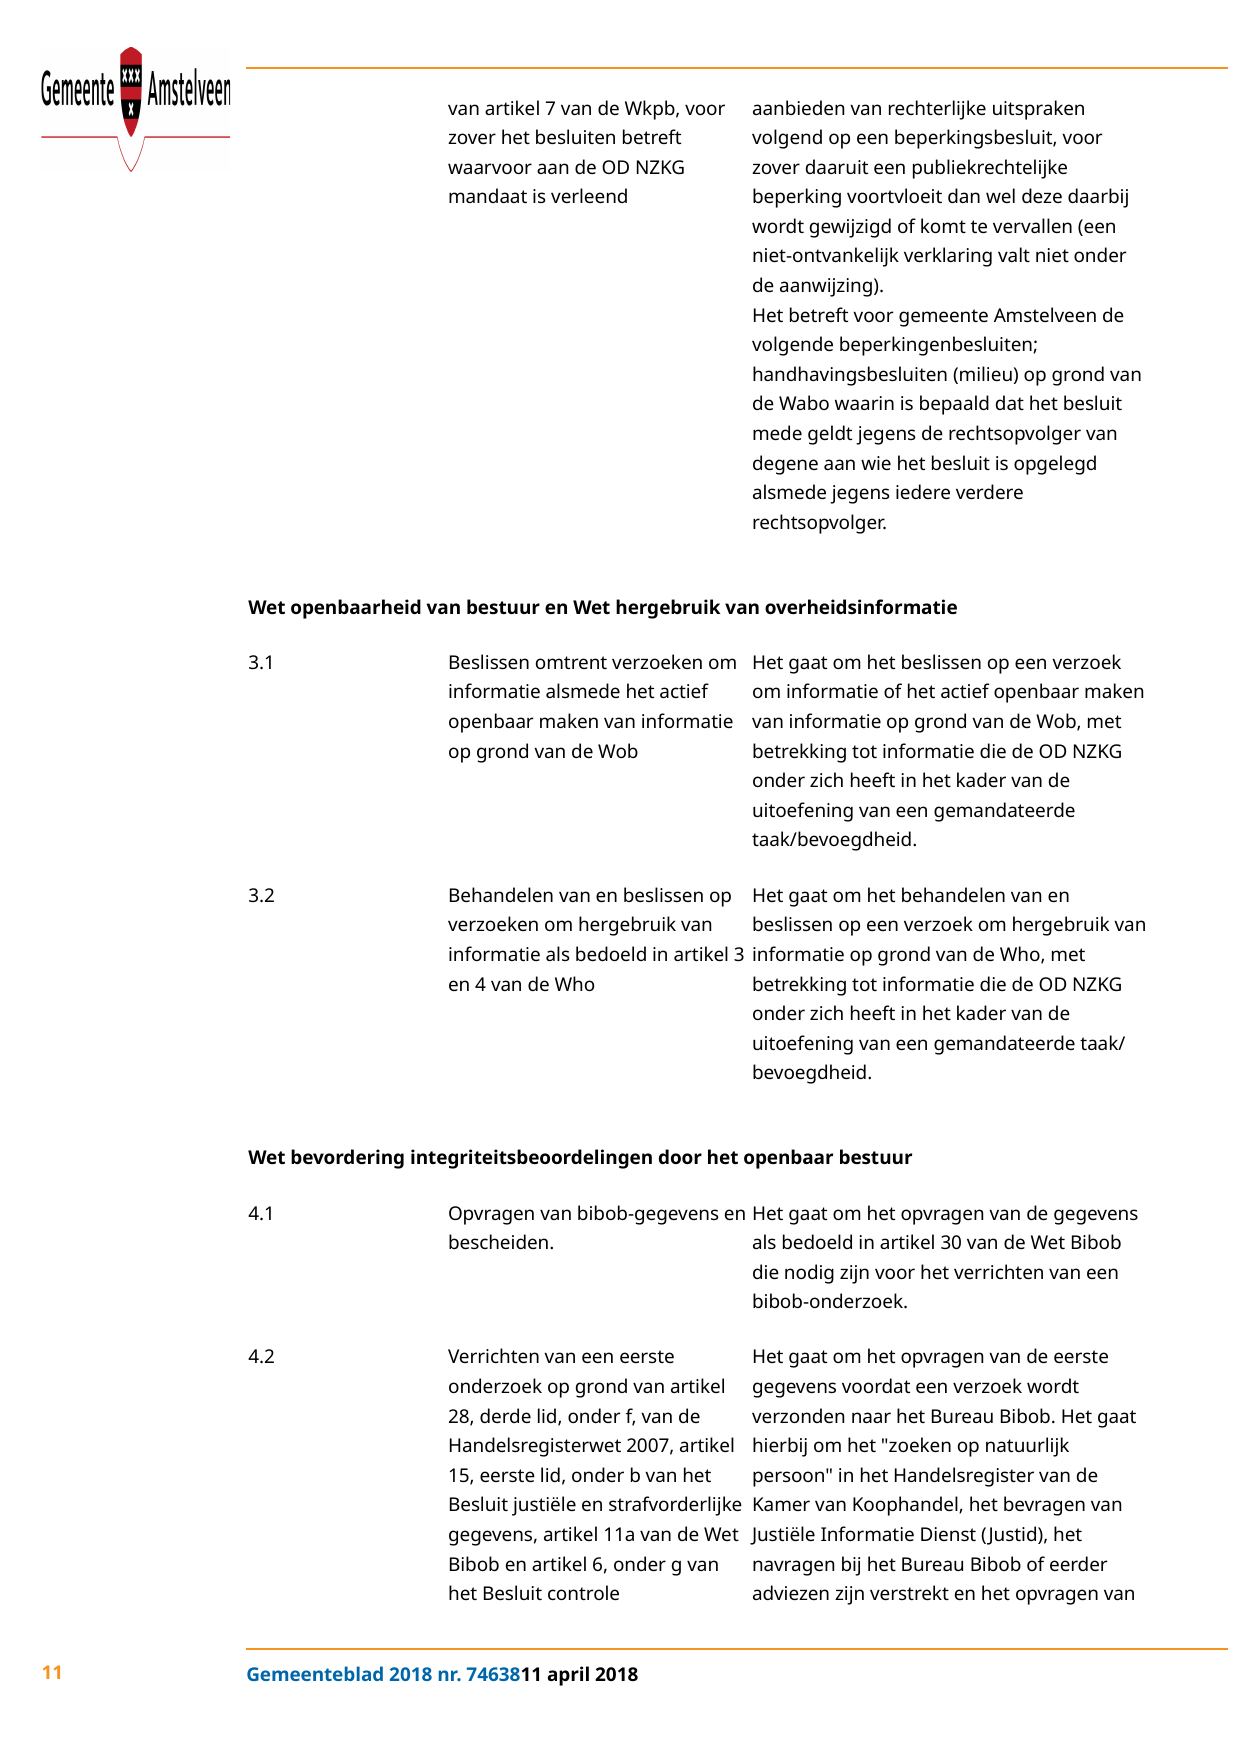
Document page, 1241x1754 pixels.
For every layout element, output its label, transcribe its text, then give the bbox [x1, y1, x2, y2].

picture [41, 47, 231, 172]
table_cell Wet openbaarheid van bestuur en Wet hergebruik van overheidsinformatie [248, 564, 1152, 649]
table_cell 3.1 [248, 649, 448, 882]
table_cell Wet bevordering integriteitsbeoordelingen door het openbaar bestuur [248, 1115, 1152, 1200]
table_cell Verrichten van een eerste onderzoek op grond van artikel 28, derde lid, onder f, van de Handelsregisterwet 2007, artikel 15, eerste lid, onder b van het Besluit justiële en strafvorderlijke gegevens, artikel 11a van de Wet Bibob en artikel 6, onder g van het Besluit controle [448, 1344, 752, 1606]
table_cell 4.2 [248, 1344, 448, 1606]
table_cell van artikel 7 van de Wkpb, voor zover het besluiten betreft waarvoor aan de OD NZKG mandaat is verleend [448, 95, 752, 564]
table_cell Behandelen van en beslissen op verzoeken om hergebruik van informatie als bedoeld in artikel 3 en 4 van de Who [448, 882, 752, 1115]
table_cell [248, 95, 448, 564]
table_cell Het gaat om het beslissen op een verzoek om informatie of het actief openbaar maken van informatie op grond van de Wob, met betrekking tot informatie die de OD NZKG onder zich heeft in het kader van de uitoefening van een gemandateerde taak/bevoegdheid. [752, 649, 1152, 882]
table_cell Beslissen omtrent verzoeken om informatie alsmede het actief openbaar maken van informatie op grond van de Wob [448, 649, 752, 882]
table_cell 4.1 [248, 1200, 448, 1344]
table_cell Het gaat om het opvragen van de gegevens als bedoeld in artikel 30 van de Wet Bibob die nodig zijn voor het verrichten van een bibob-onderzoek. [752, 1200, 1152, 1344]
table_cell Het gaat om het opvragen van de eerste gegevens voordat een verzoek wordt verzonden naar het Bureau Bibob. Het gaat hierbij om het "zoeken op natuurlijk persoon" in het Handelsregister van de Kamer van Koophandel, het bevragen van Justiële Informatie Dienst (Justid), het navragen bij het Bureau Bibob of eerder adviezen zijn verstrekt en het opvragen van [752, 1344, 1152, 1606]
table_cell Opvragen van bibob-gegevens en bescheiden. [448, 1200, 752, 1344]
table_cell aanbieden van rechterlijke uitspraken volgend op een beperkingsbesluit, voor zover daaruit een publiekrechtelijke beperking voortvloeit dan wel deze daarbij wordt gewijzigd of komt te vervallen (een niet-ontvankelijk verklaring valt niet onder de aanwijzing). Het betreft voor gemeente Amstelveen de volgende beperkingenbesluiten; handhavingsbesluiten (milieu) op grond van de Wabo waarin is bepaald dat het besluit mede geldt jegens de rechtsopvolger van degene aan wie het besluit is opgelegd alsmede jegens iedere verdere rechtsopvolger. [752, 95, 1152, 564]
table_cell Het gaat om het behandelen van en beslissen op een verzoek om hergebruik van informatie op grond van de Who, met betrekking tot informatie die de OD NZKG onder zich heeft in het kader van de uitoefening van een gemandateerde taak/ bevoegdheid. [752, 882, 1152, 1115]
table_cell 3.2 [248, 882, 448, 1115]
